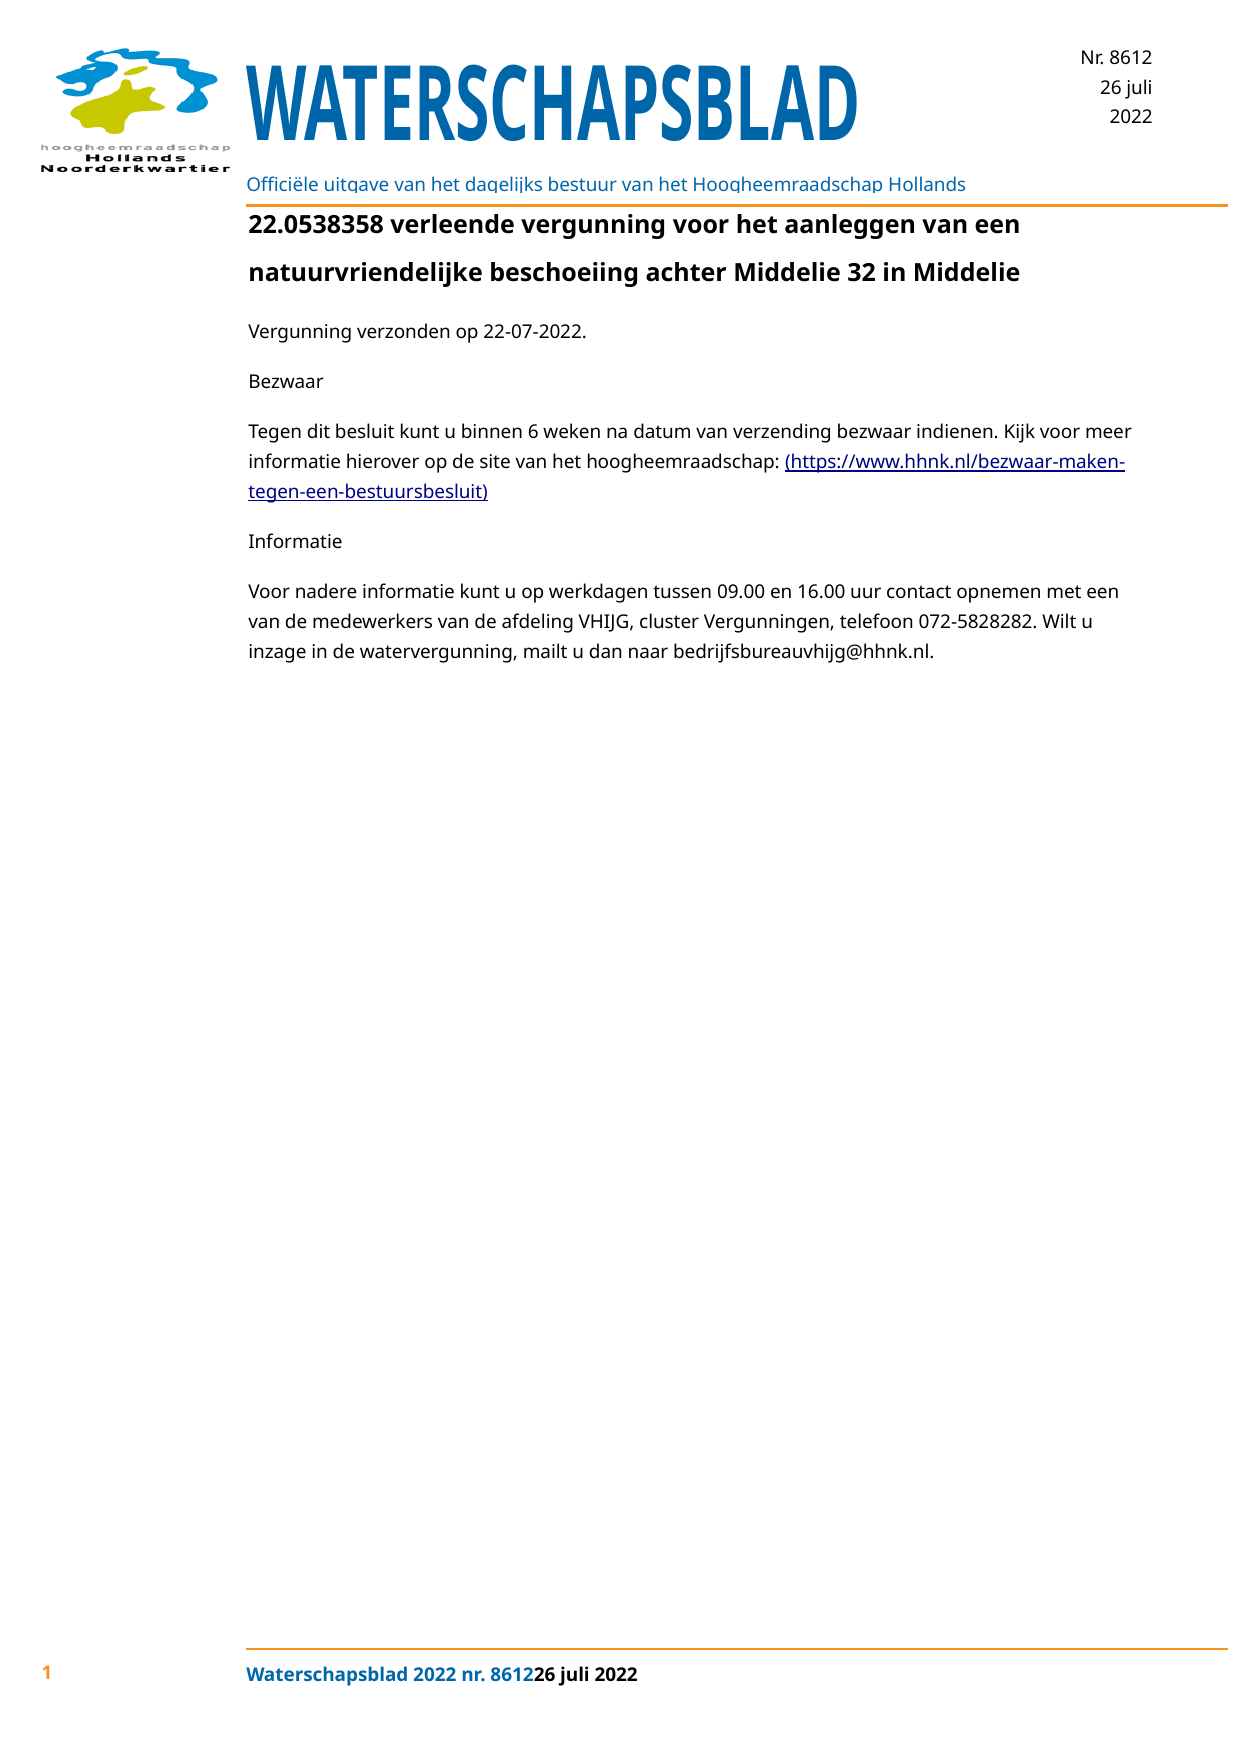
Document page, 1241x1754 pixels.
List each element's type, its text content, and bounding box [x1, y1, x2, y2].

text Informatie [248, 528, 1152, 554]
text Voor nadere informatie kunt u op werkdagen tussen 09.00 en 16.00 uur contact opnemen met een van de medewerkers van de afdeling VHIJG, cluster Vergunningen, telefoon 072-5828282. Wilt u inzage in de watervergunning, mailt u dan naar bedrijfsbureauvhijg@hhnk.nl. [248, 579, 1152, 664]
text Tegen dit besluit kunt u binnen 6 weken na datum van verzending bezwaar indienen. Kijk voor meer informatie hierover op de site van het hoogheemraadschap: (https://www.hhnk.nl/bezwaar-maken-tegen-een-bestuursbesluit) [248, 419, 1152, 504]
picture [41, 47, 231, 172]
text Vergunning verzonden op 22-07-2022. [248, 318, 1152, 344]
text Bezwaar [248, 368, 1152, 394]
text 22.0538358 verleende vergunning voor het aanleggen van een natuurvriendelijke beschoeiing achter Middelie 32 in Middelie [248, 207, 1152, 288]
